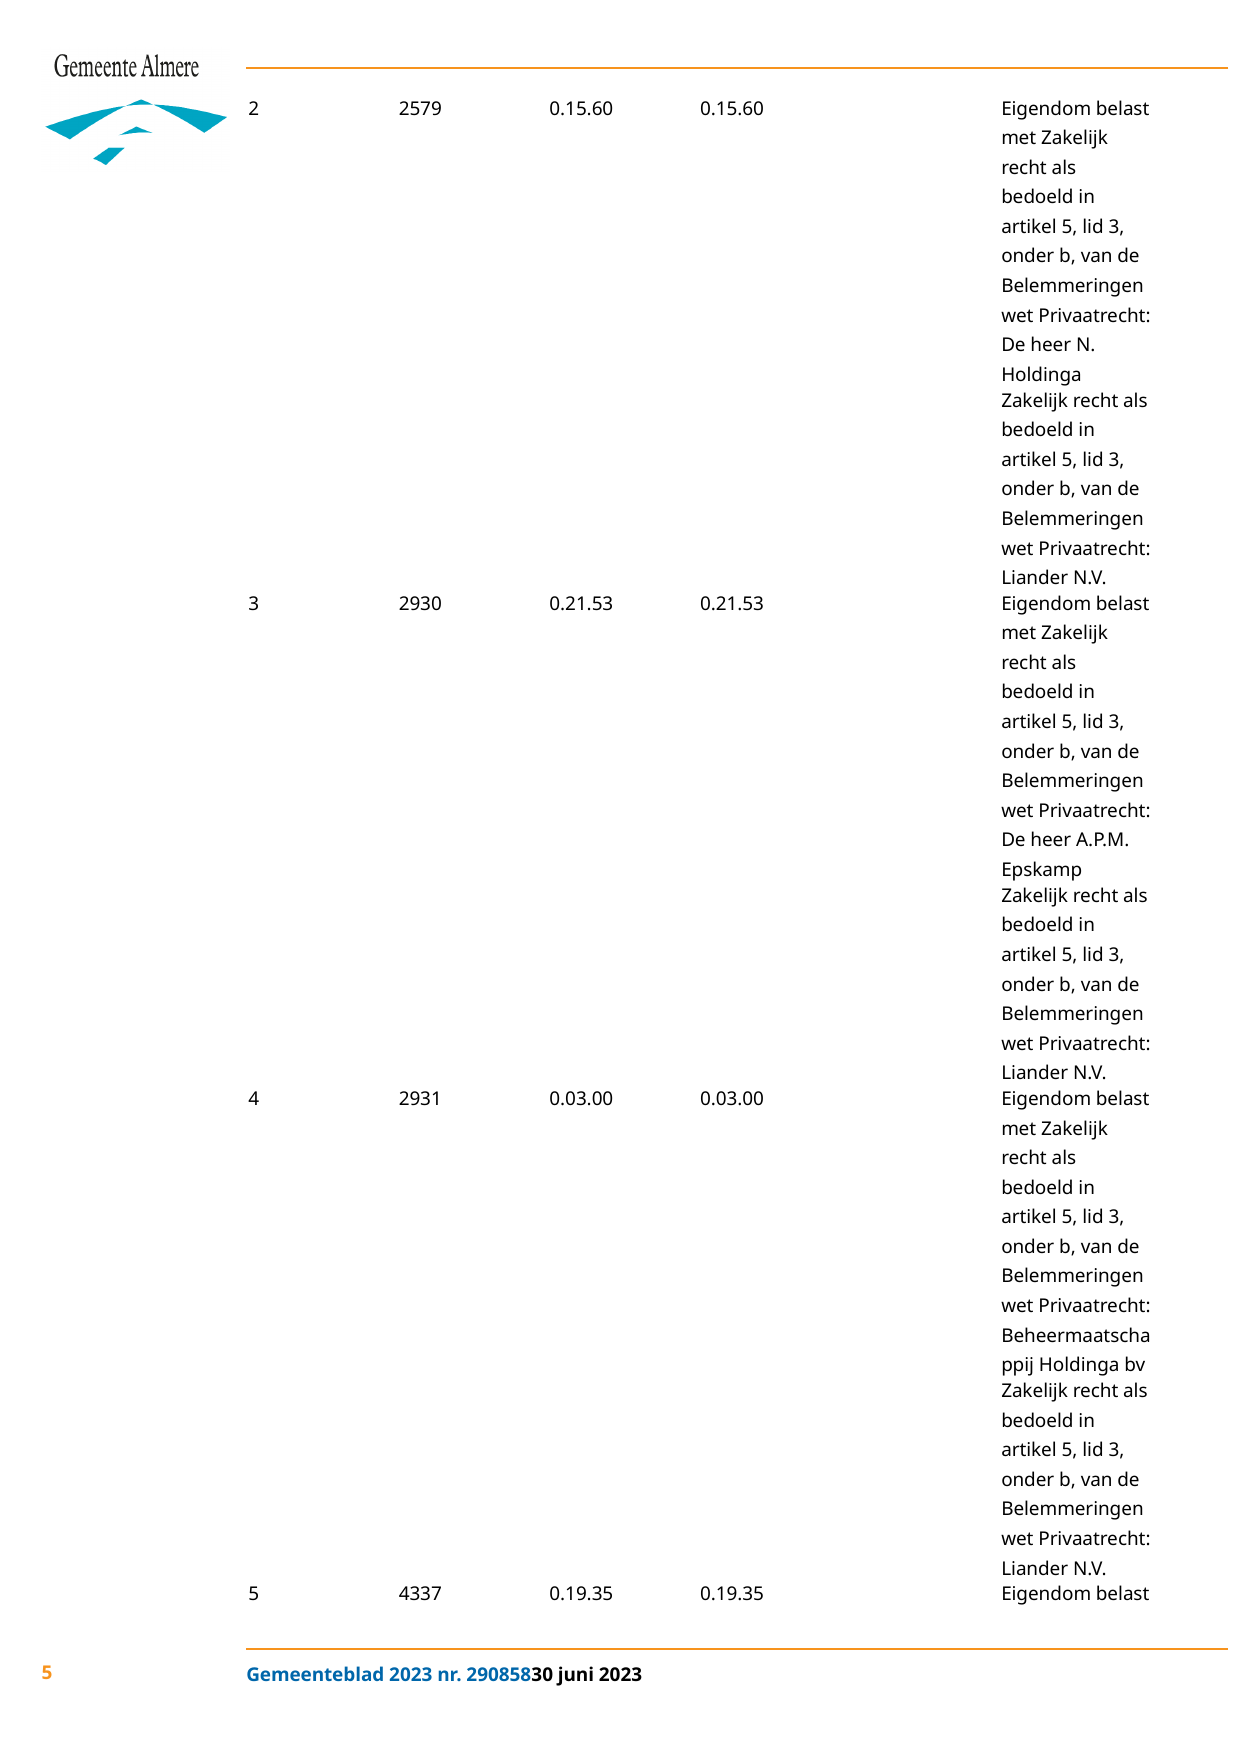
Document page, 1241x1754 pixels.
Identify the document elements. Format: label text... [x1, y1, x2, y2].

table_cell 0.21.53 [549, 590, 700, 882]
table_cell 2930 [399, 590, 549, 882]
table_cell 0.03.00 [549, 1085, 700, 1377]
table_cell 0.19.35 [700, 1580, 850, 1606]
table_cell [850, 387, 1001, 590]
table_cell [248, 1377, 398, 1580]
table_cell [850, 882, 1001, 1085]
table_cell [850, 590, 1001, 882]
table_cell [700, 1377, 850, 1580]
table_cell [248, 882, 398, 1085]
table_cell Zakelijk recht als bedoeld in artikel 5, lid 3, onder b, van de Belemmeringenwet Privaatrecht: Liander N.V. [1001, 1377, 1152, 1580]
table_cell Eigendom belast met Zakelijk recht als bedoeld in artikel 5, lid 3, onder b, van de Belemmeringenwet Privaatrecht: De heer N. Holdinga [1001, 95, 1152, 387]
table_cell 0.03.00 [700, 1085, 850, 1377]
table_cell 2 [248, 95, 398, 387]
table_cell Eigendom belast [1001, 1580, 1152, 1606]
table_cell 0.19.35 [549, 1580, 700, 1606]
table_cell [700, 387, 850, 590]
table_cell [850, 95, 1001, 387]
table_cell Zakelijk recht als bedoeld in artikel 5, lid 3, onder b, van de Belemmeringenwet Privaatrecht: Liander N.V. [1001, 387, 1152, 590]
table_cell 4 [248, 1085, 398, 1377]
table_cell Eigendom belast met Zakelijk recht als bedoeld in artikel 5, lid 3, onder b, van de Belemmeringenwet Privaatrecht: Beheermaatschappij Holdinga bv [1001, 1085, 1152, 1377]
table_cell 5 [248, 1580, 398, 1606]
table_cell [549, 882, 700, 1085]
table_cell 0.15.60 [549, 95, 700, 387]
table_cell [850, 1580, 1001, 1606]
table_cell Eigendom belast met Zakelijk recht als bedoeld in artikel 5, lid 3, onder b, van de Belemmeringenwet Privaatrecht: De heer A.P.M. Epskamp [1001, 590, 1152, 882]
table_cell 4337 [399, 1580, 549, 1606]
table_cell [399, 1377, 549, 1580]
table_cell [399, 882, 549, 1085]
table_cell [399, 387, 549, 590]
table_cell [700, 882, 850, 1085]
table_cell 2579 [399, 95, 549, 387]
table_cell 0.21.53 [700, 590, 850, 882]
table_cell [850, 1377, 1001, 1580]
table_cell [549, 387, 700, 590]
table_cell Zakelijk recht als bedoeld in artikel 5, lid 3, onder b, van de Belemmeringenwet Privaatrecht: Liander N.V. [1001, 882, 1152, 1085]
table_cell [549, 1377, 700, 1580]
table_cell 3 [248, 590, 398, 882]
table_cell 2931 [399, 1085, 549, 1377]
picture [41, 47, 231, 172]
table_cell [850, 1085, 1001, 1377]
table_cell 0.15.60 [700, 95, 850, 387]
table_cell [248, 387, 398, 590]
